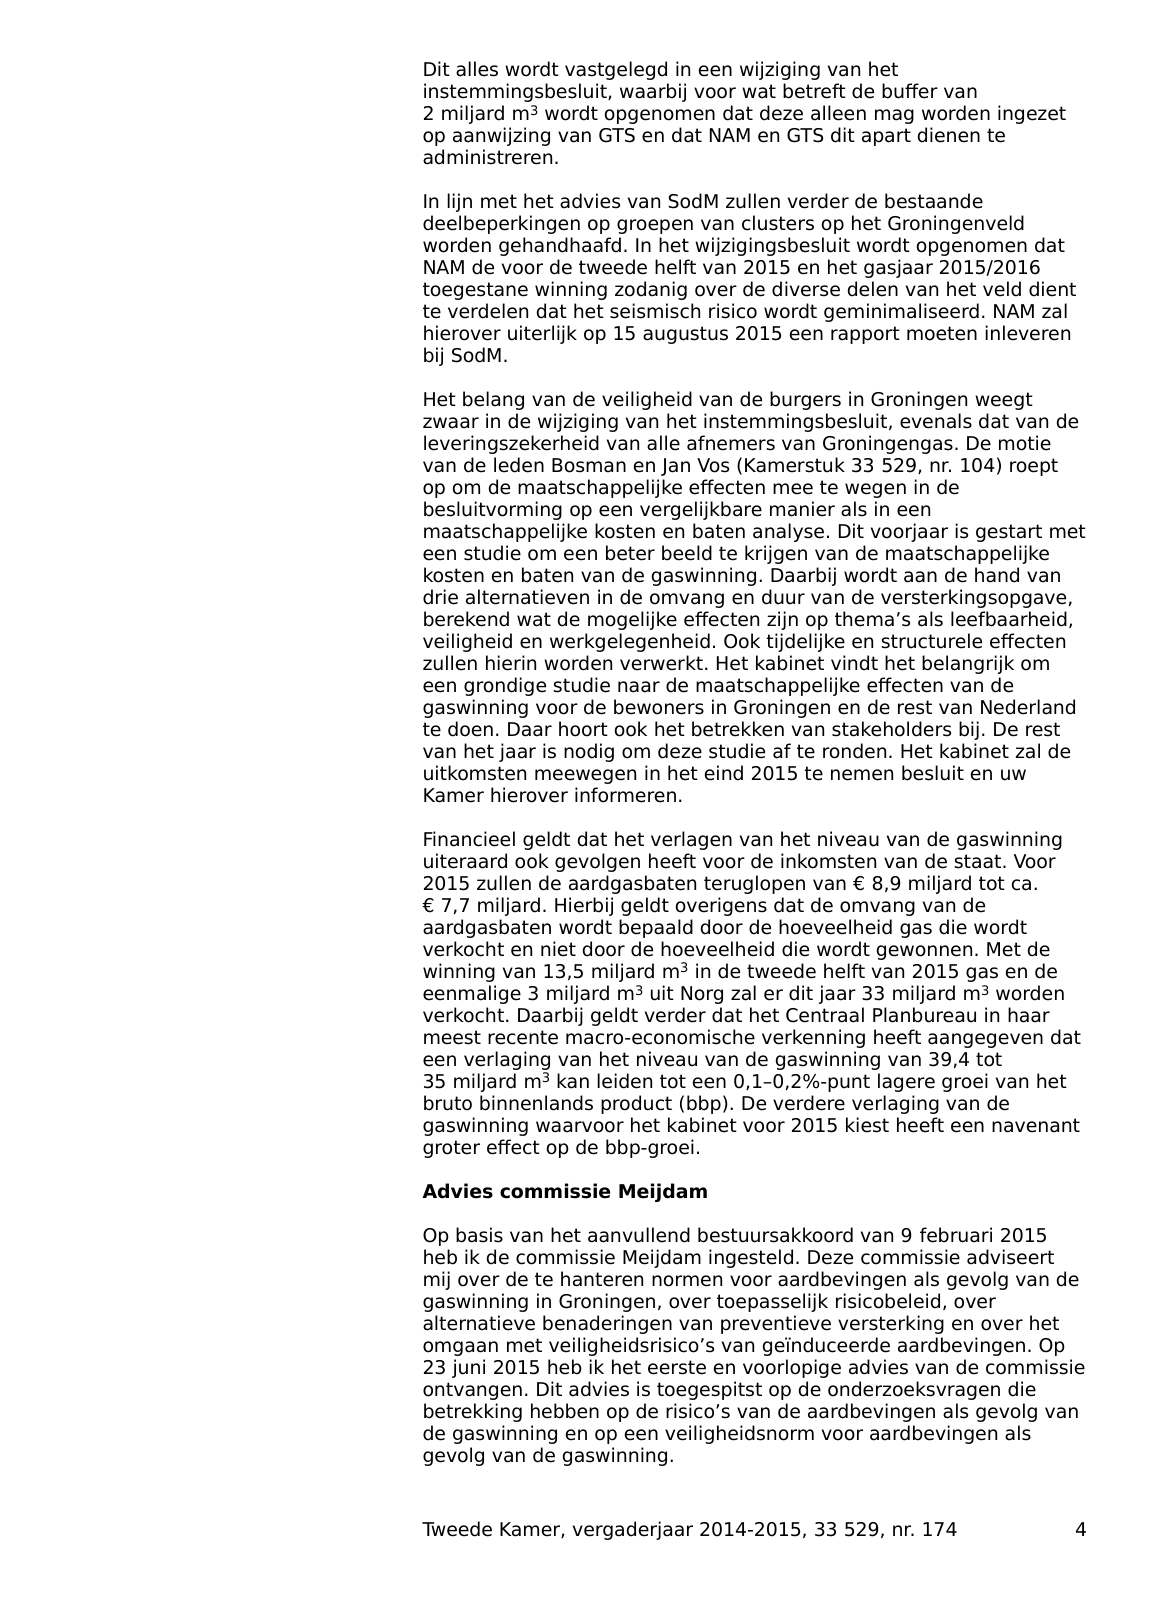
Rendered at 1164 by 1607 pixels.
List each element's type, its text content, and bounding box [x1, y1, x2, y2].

text Dit alles wordt vastgelegd in een wijziging van het instemmingsbesluit, waarbij voor wat betreft de buffer van 2 miljard m3 wordt opgenomen dat deze alleen mag worden ingezet op aanwijzing van GTS en dat NAM en GTS dit apart dienen te administreren. [422, 59, 1087, 169]
text Het belang van de veiligheid van de burgers in Groningen weegt zwaar in de wijziging van het instemmingsbesluit, evenals dat van de leveringszekerheid van alle afnemers van Groningengas. De motie van de leden Bosman en Jan Vos (Kamerstuk 33 529, nr. 104) roept op om de maatschappelijke effecten mee te wegen in de besluitvorming op een vergelijkbare manier als in een maatschappelijke kosten en baten analyse. Dit voorjaar is gestart met een studie om een beter beeld te krijgen van de maatschappelijke kosten en baten van de gaswinning. Daarbij wordt aan de hand van drie alternatieven in de omvang en duur van de versterkingsopgave, berekend wat de mogelijke effecten zijn op thema’s als leefbaarheid, veiligheid en werkgelegenheid. Ook tijdelijke en structurele effecten zullen hierin worden verwerkt. Het kabinet vindt het belangrijk om een grondige studie naar de maatschappelijke effecten van de gaswinning voor de bewoners in Groningen en de rest van Nederland te doen. Daar hoort ook het betrekken van stakeholders bij. De rest van het jaar is nodig om deze studie af te ronden. Het kabinet zal de uitkomsten meewegen in het eind 2015 te nemen besluit en uw Kamer hierover informeren. [422, 389, 1087, 807]
subtitle Advies commissie Meijdam [422, 1181, 1087, 1203]
text In lijn met het advies van SodM zullen verder de bestaande deelbeperkingen op groepen van clusters op het Groningenveld worden gehandhaafd. In het wijzigingsbesluit wordt opgenomen dat NAM de voor de tweede helft van 2015 en het gasjaar 2015/2016 toegestane winning zodanig over de diverse delen van het veld dient te verdelen dat het seismisch risico wordt geminimaliseerd. NAM zal hierover uiterlijk op 15 augustus 2015 een rapport moeten inleveren bij SodM. [422, 191, 1087, 367]
text Financieel geldt dat het verlagen van het niveau van de gaswinning uiteraard ook gevolgen heeft voor de inkomsten van de staat. Voor 2015 zullen de aardgasbaten teruglopen van € 8,9 miljard tot ca. € 7,7 miljard. Hierbij geldt overigens dat de omvang van de aardgasbaten wordt bepaald door de hoeveelheid gas die wordt verkocht en niet door de hoeveelheid die wordt gewonnen. Met de winning van 13,5 miljard m3 in de tweede helft van 2015 gas en de eenmalige 3 miljard m3 uit Norg zal er dit jaar 33 miljard m3 worden verkocht. Daarbij geldt verder dat het Centraal Planbureau in haar meest recente macro-economische verkenning heeft aangegeven dat een verlaging van het niveau van de gaswinning van 39,4 tot 35 miljard m3 kan leiden tot een 0,1–0,2%-punt lagere groei van het bruto binnenlands product (bbp). De verdere verlaging van de gaswinning waarvoor het kabinet voor 2015 kiest heeft een navenant groter effect op de bbp-groei. [422, 829, 1087, 1159]
text Op basis van het aanvullend bestuursakkoord van 9 februari 2015 heb ik de commissie Meijdam ingesteld. Deze commissie adviseert mij over de te hanteren normen voor aardbevingen als gevolg van de gaswinning in Groningen, over toepasselijk risicobeleid, over alternatieve benaderingen van preventieve versterking en over het omgaan met veiligheidsrisico’s van geïnduceerde aardbevingen. Op 23 juni 2015 heb ik het eerste en voorlopige advies van de commissie ontvangen. Dit advies is toegespitst op de onderzoeksvragen die betrekking hebben op de risico’s van de aardbevingen als gevolg van de gaswinning en op een veiligheidsnorm voor aardbevingen als gevolg van de gaswinning. [422, 1225, 1087, 1467]
